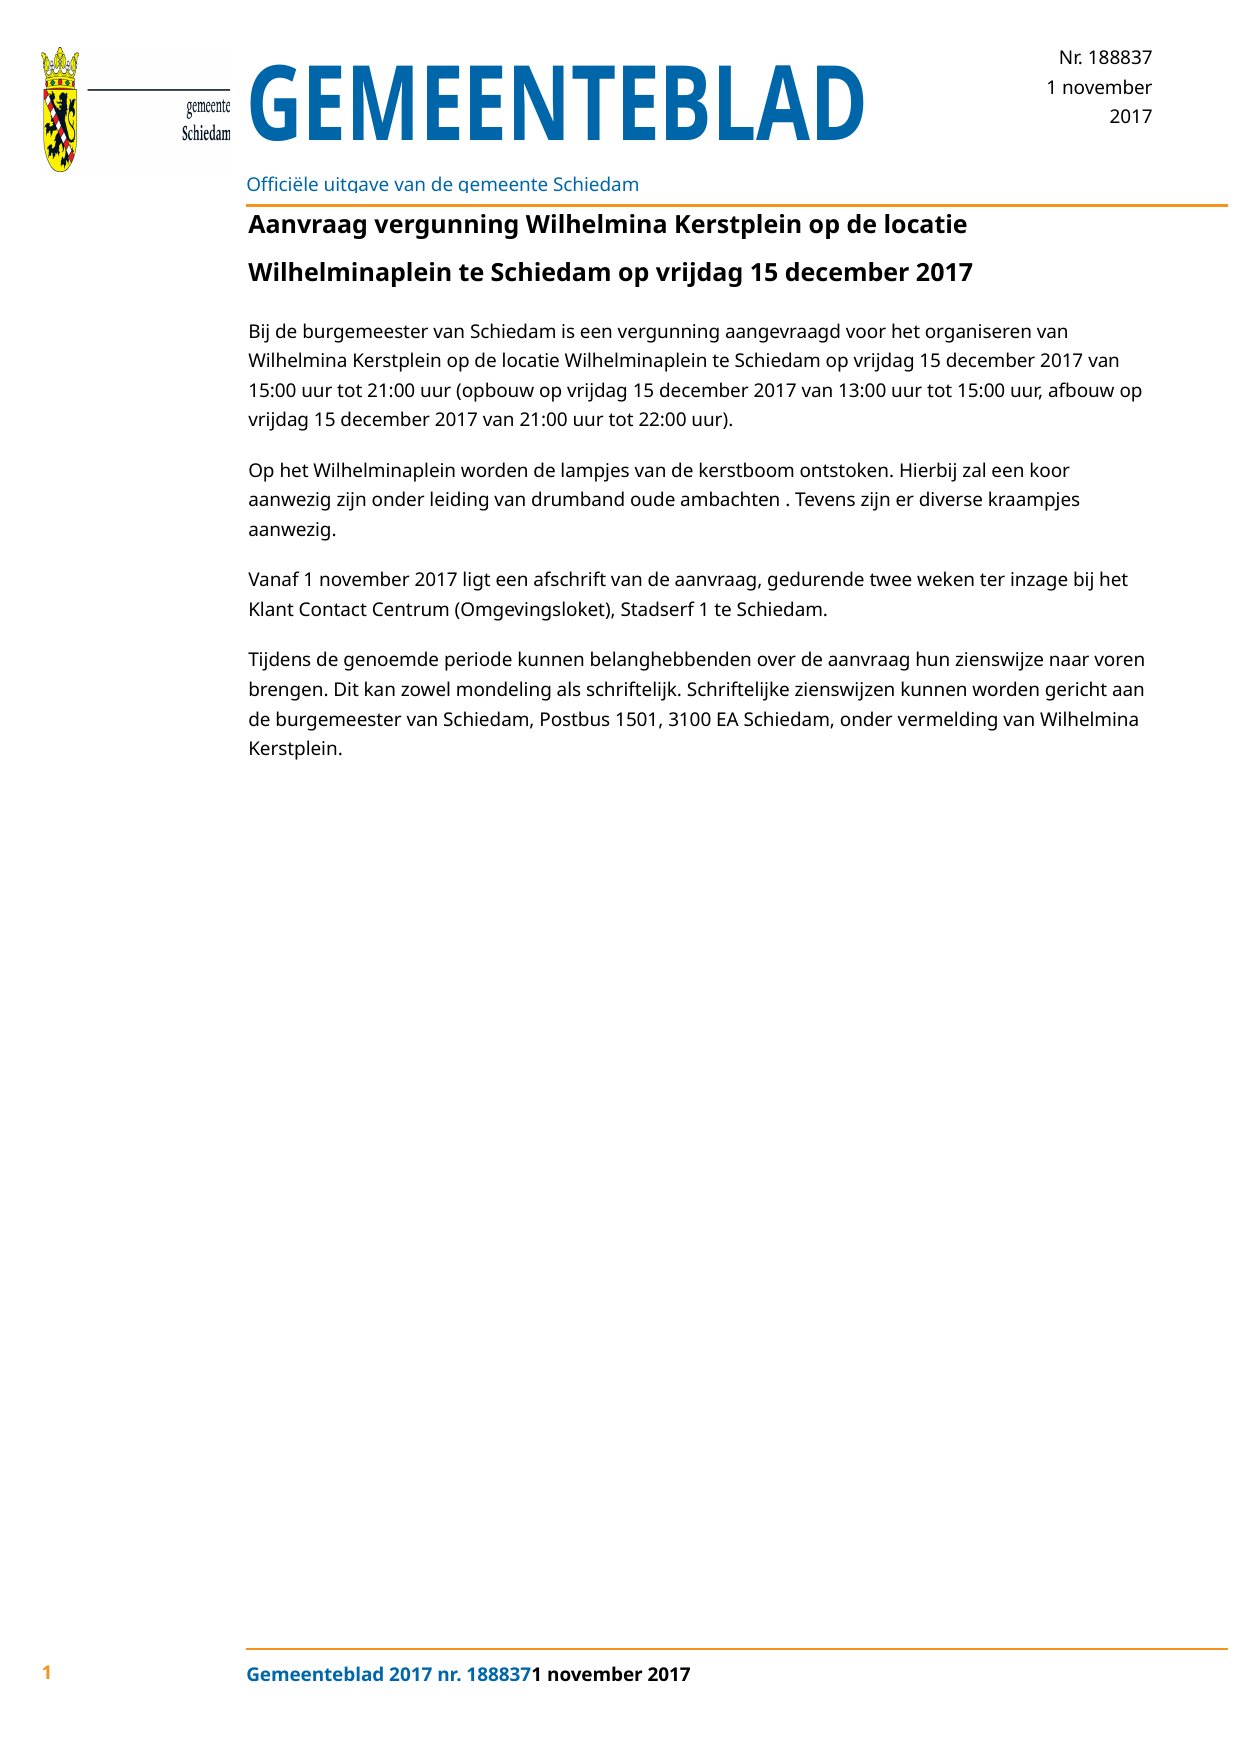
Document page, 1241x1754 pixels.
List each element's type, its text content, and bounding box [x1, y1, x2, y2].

text Op het Wilhelminaplein worden de lampjes van de kerstboom ontstoken. Hierbij zal een koor aanwezig zijn onder leiding van drumband oude ambachten . Tevens zijn er diverse kraampjes aanwezig. [248, 457, 1152, 542]
text Vanaf 1 november 2017 ligt een afschrift van de aanvraag, gedurende twee weken ter inzage bij het Klant Contact Centrum (Omgevingsloket), Stadserf 1 te Schiedam. [248, 567, 1152, 622]
text Aanvraag vergunning Wilhelmina Kerstplein op de locatie Wilhelminaplein te Schiedam op vrijdag 15 december 2017 [248, 207, 1152, 288]
text Bij de burgemeester van Schiedam is een vergunning aangevraagd voor het organiseren van Wilhelmina Kerstplein op de locatie Wilhelminaplein te Schiedam op vrijdag 15 december 2017 van 15:00 uur tot 21:00 uur (opbouw op vrijdag 15 december 2017 van 13:00 uur tot 15:00 uur, afbouw op vrijdag 15 december 2017 van 21:00 uur tot 22:00 uur). [248, 318, 1152, 432]
picture [41, 47, 231, 172]
text Tijdens de genoemde periode kunnen belanghebbenden over de aanvraag hun zienswijze naar voren brengen. Dit kan zowel mondeling als schriftelijk. Schriftelijke zienswijzen kunnen worden gericht aan de burgemeester van Schiedam, Postbus 1501, 3100 EA Schiedam, onder vermelding van Wilhelmina Kerstplein. [248, 647, 1152, 761]
